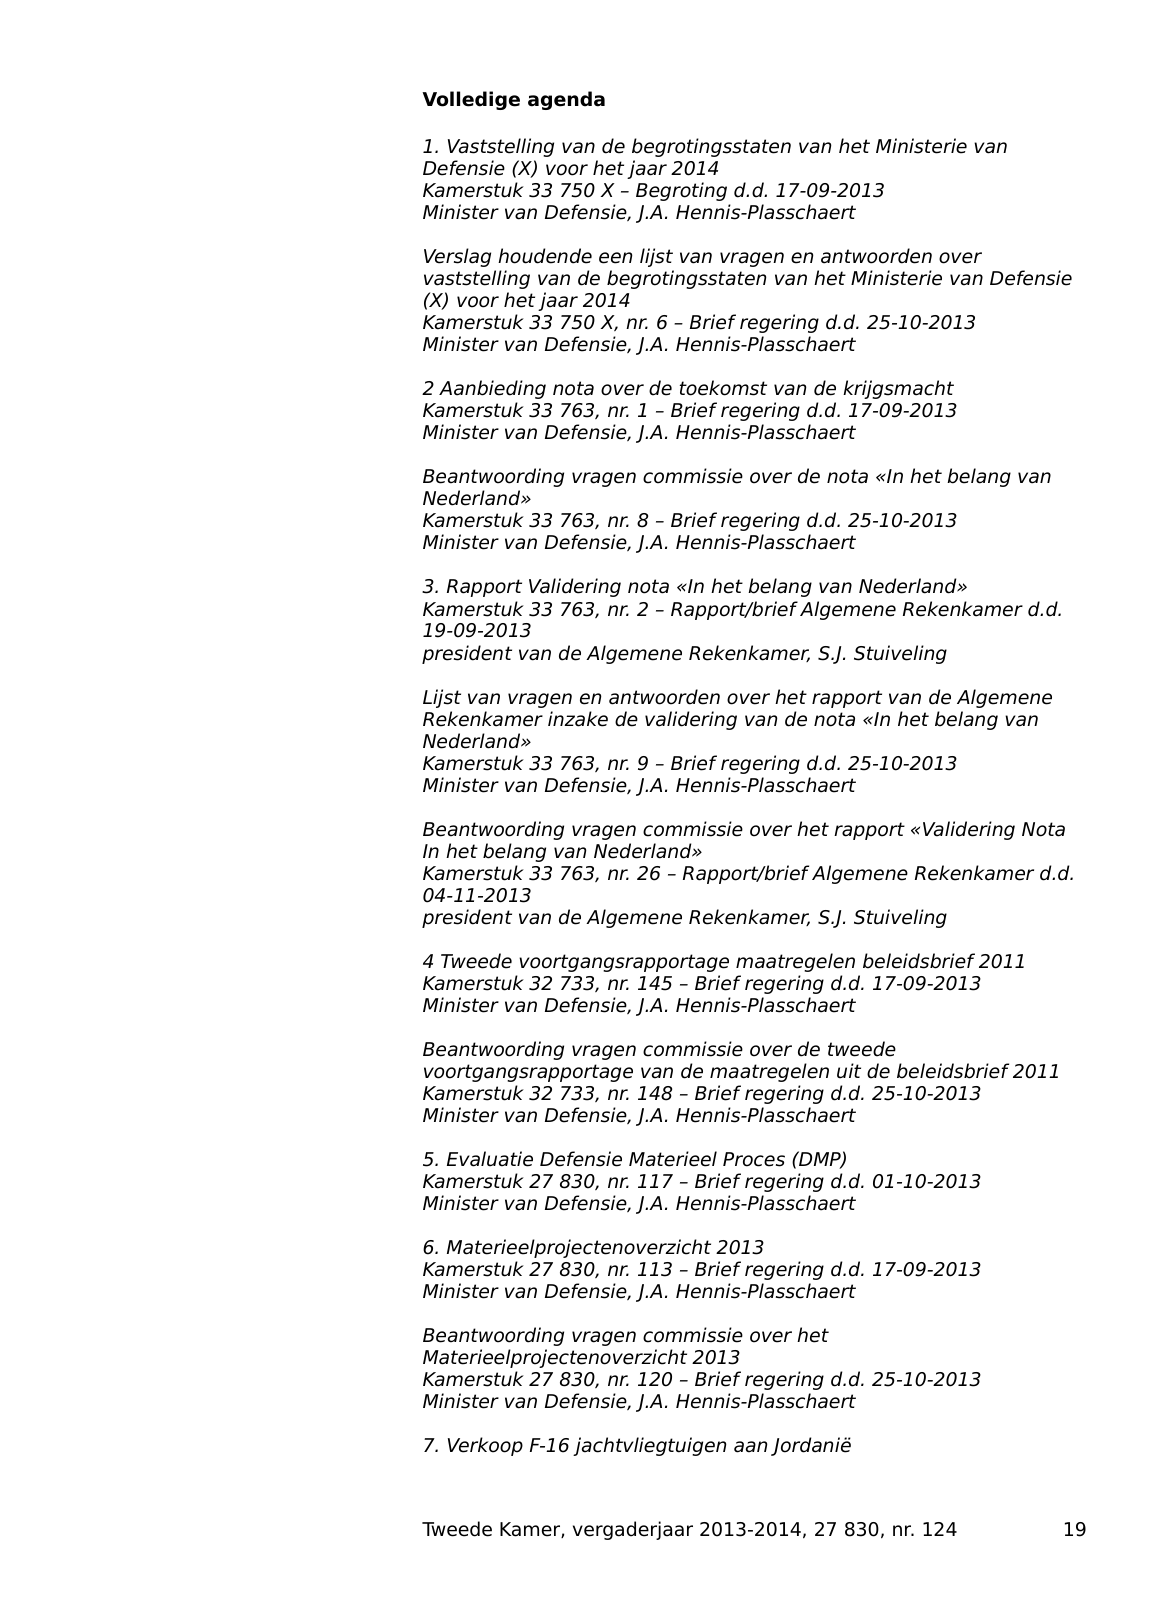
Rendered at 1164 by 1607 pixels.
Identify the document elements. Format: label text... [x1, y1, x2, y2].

text Minister van Defensie, J.A. Hennis-Plasschaert [422, 1391, 1087, 1413]
text Kamerstuk 33 763, nr. 1 – Brief regering d.d. 17-09-2013 [422, 400, 1087, 422]
text Beantwoording vragen commissie over het rapport «Validering Nota In het belang van Nederland» [422, 819, 1087, 863]
text 4 Tweede voortgangsrapportage maatregelen beleidsbrief 2011 [422, 951, 1087, 973]
text Kamerstuk 33 750 X – Begroting d.d. 17-09-2013 [422, 180, 1087, 202]
text Kamerstuk 33 763, nr. 9 – Brief regering d.d. 25-10-2013 [422, 752, 1087, 774]
subtitle Volledige agenda [422, 89, 1087, 111]
text Lijst van vragen en antwoorden over het rapport van de Algemene Rekenkamer inzake de validering van de nota «In het belang van Nederland» [422, 687, 1087, 752]
text president van de Algemene Rekenkamer, S.J. Stuiveling [422, 907, 1087, 928]
text Beantwoording vragen commissie over de tweede voortgangsrapportage van de maatregelen uit de beleidsbrief 2011 [422, 1039, 1087, 1083]
text Minister van Defensie, J.A. Hennis-Plasschaert [422, 1281, 1087, 1303]
text Kamerstuk 32 733, nr. 145 – Brief regering d.d. 17-09-2013 [422, 973, 1087, 995]
text Minister van Defensie, J.A. Hennis-Plasschaert [422, 532, 1087, 554]
text Minister van Defensie, J.A. Hennis-Plasschaert [422, 422, 1087, 444]
text Minister van Defensie, J.A. Hennis-Plasschaert [422, 202, 1087, 224]
text president van de Algemene Rekenkamer, S.J. Stuiveling [422, 642, 1087, 664]
text Kamerstuk 27 830, nr. 120 – Brief regering d.d. 25-10-2013 [422, 1369, 1087, 1391]
text Minister van Defensie, J.A. Hennis-Plasschaert [422, 995, 1087, 1017]
text 2 Aanbieding nota over de toekomst van de krijgsmacht [422, 378, 1087, 400]
text Kamerstuk 33 750 X, nr. 6 – Brief regering d.d. 25-10-2013 [422, 312, 1087, 334]
text Kamerstuk 33 763, nr. 26 – Rapport/brief Algemene Rekenkamer d.d. 04-11-2013 [422, 863, 1087, 907]
text 7. Verkoop F-16 jachtvliegtuigen aan Jordanië [422, 1435, 1087, 1457]
text Beantwoording vragen commissie over de nota «In het belang van Nederland» [422, 466, 1087, 510]
text Beantwoording vragen commissie over het Materieelprojectenoverzicht 2013 [422, 1325, 1087, 1369]
text Kamerstuk 33 763, nr. 2 – Rapport/brief Algemene Rekenkamer d.d. 19-09-2013 [422, 598, 1087, 642]
text Minister van Defensie, J.A. Hennis-Plasschaert [422, 334, 1087, 356]
text Kamerstuk 33 763, nr. 8 – Brief regering d.d. 25-10-2013 [422, 510, 1087, 532]
text 6. Materieelprojectenoverzicht 2013 [422, 1237, 1087, 1259]
text 5. Evaluatie Defensie Materieel Proces (DMP) [422, 1149, 1087, 1171]
text Verslag houdende een lijst van vragen en antwoorden over vaststelling van de begrotingsstaten van het Ministerie van Defensie (X) voor het jaar 2014 [422, 246, 1087, 312]
text 3. Rapport Validering nota «In het belang van Nederland» [422, 576, 1087, 598]
text Minister van Defensie, J.A. Hennis-Plasschaert [422, 774, 1087, 796]
text Kamerstuk 32 733, nr. 148 – Brief regering d.d. 25-10-2013 [422, 1083, 1087, 1105]
text 1. Vaststelling van de begrotingsstaten van het Ministerie van Defensie (X) voor het jaar 2014 [422, 136, 1087, 180]
text Kamerstuk 27 830, nr. 113 – Brief regering d.d. 17-09-2013 [422, 1259, 1087, 1281]
text Minister van Defensie, J.A. Hennis-Plasschaert [422, 1105, 1087, 1127]
text Minister van Defensie, J.A. Hennis-Plasschaert [422, 1193, 1087, 1215]
text Kamerstuk 27 830, nr. 117 – Brief regering d.d. 01-10-2013 [422, 1171, 1087, 1193]
